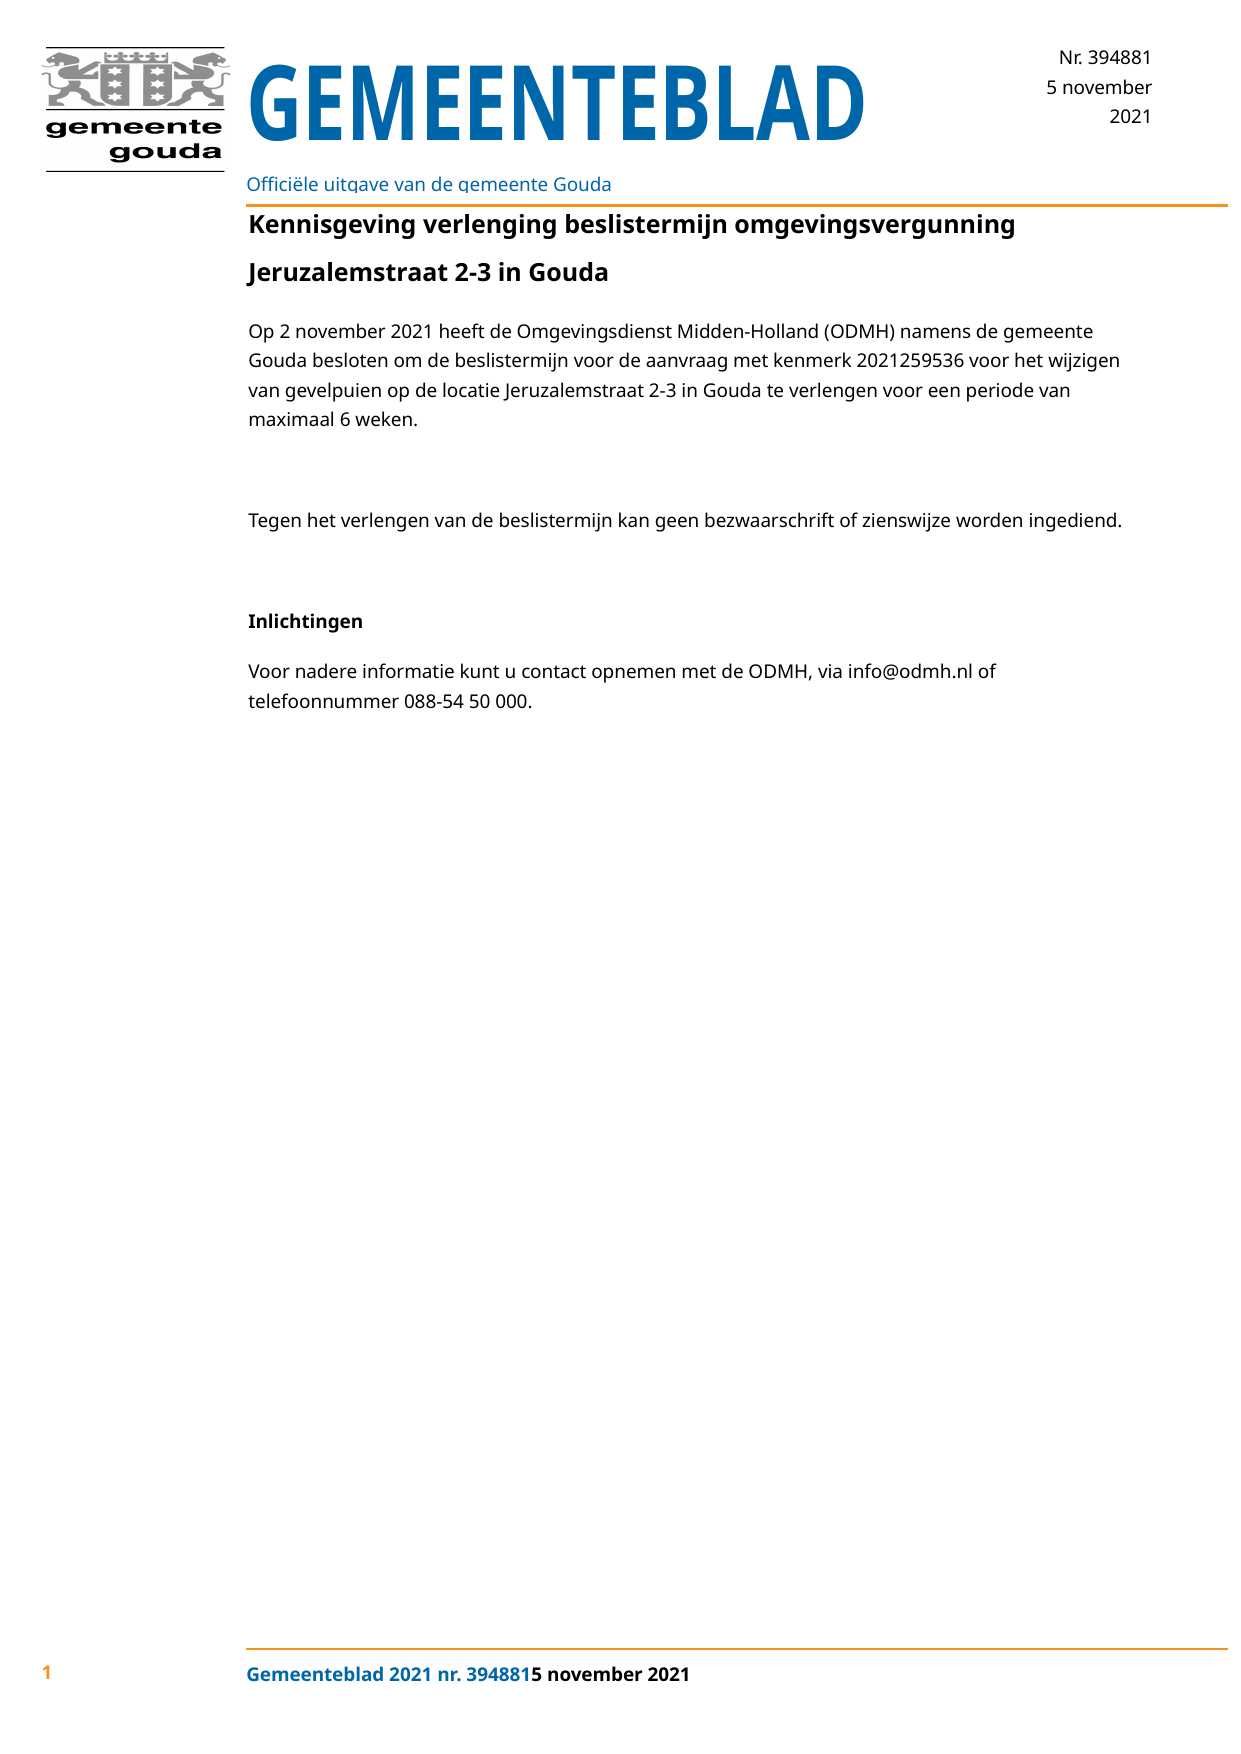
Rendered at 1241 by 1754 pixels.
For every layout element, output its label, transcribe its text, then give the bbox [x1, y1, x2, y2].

text Op 2 november 2021 heeft de Omgevingsdienst Midden-Holland (ODMH) namens de gemeente Gouda besloten om de beslistermijn voor de aanvraag met kenmerk 2021259536 voor het wijzigen van gevelpuien op de locatie Jeruzalemstraat 2-3 in Gouda te verlengen voor een periode van maximaal 6 weken. [248, 318, 1152, 432]
text Inlichtingen [248, 608, 1152, 634]
text Kennisgeving verlenging beslistermijn omgevingsvergunning Jeruzalemstraat 2-3 in Gouda [248, 207, 1152, 288]
text Tegen het verlengen van de beslistermijn kan geen bezwaarschrift of zienswijze worden ingediend. [248, 507, 1152, 533]
picture [41, 47, 231, 172]
text Voor nadere informatie kunt u contact opnemen met de ODMH, via info@odmh.nl of telefoonnummer 088-54 50 000. [248, 659, 1152, 714]
